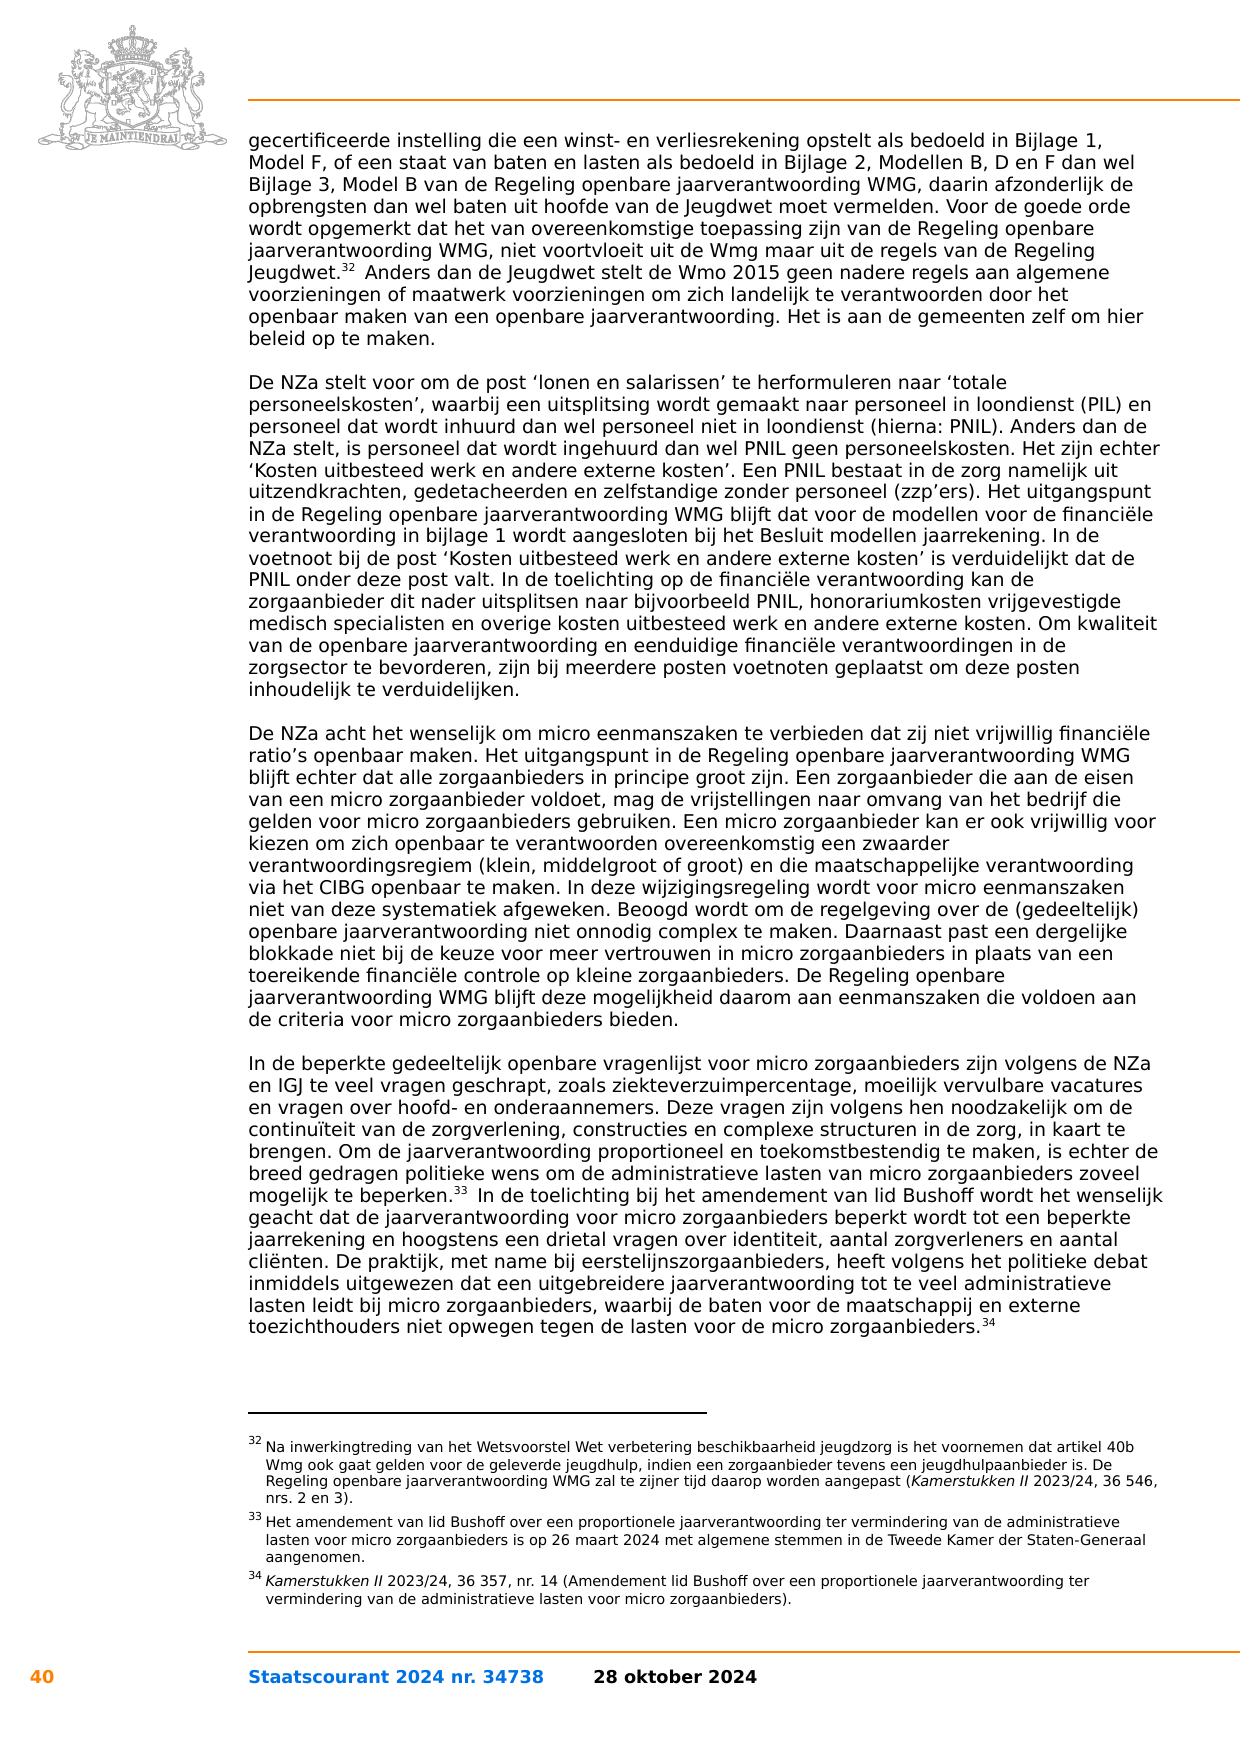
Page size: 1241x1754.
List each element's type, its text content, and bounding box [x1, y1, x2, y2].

picture [38, 25, 227, 150]
text Kamerstukken II 2023/24, 36 357, nr. 14 (Amendement lid Bushoff over een proportionele jaarverantwoording ter vermindering van de administratieve lasten voor micro zorgaanbieders). [248, 1569, 1163, 1608]
text gecertificeerde instelling die een winst- en verliesrekening opstelt als bedoeld in Bijlage 1, Model F, of een staat van baten en lasten als bedoeld in Bijlage 2, Modellen B, D en F dan wel Bijlage 3, Model B van de Regeling openbare jaarverantwoording WMG, daarin afzonderlijk de opbrengsten dan wel baten uit hoofde van de Jeugdwet moet vermelden. Voor de goede orde wordt opgemerkt dat het van overeenkomstige toepassing zijn van de Regeling openbare jaarverantwoording WMG, niet voortvloeit uit de Wmg maar uit de regels van de Regeling Jeugdwet. Anders dan de Jeugdwet stelt de Wmo 2015 geen nadere regels aan algemene voorzieningen of maatwerk voorzieningen om zich landelijk te verantwoorden door het openbaar maken van een openbare jaarverantwoording. Het is aan de gemeenten zelf om hier beleid op te maken. [248, 130, 1163, 350]
text Na inwerkingtreding van het Wetsvoorstel Wet verbetering beschikbaarheid jeugdzorg is het voornemen dat artikel 40b Wmg ook gaat gelden voor de geleverde jeugdhulp, indien een zorgaanbieder tevens een jeugdhulpaanbieder is. De Regeling openbare jaarverantwoording WMG zal te zijner tijd daarop worden aangepast (Kamerstukken II 2023/24, 36 546, nrs. 2 en 3). [248, 1434, 1163, 1507]
text In de beperkte gedeeltelijk openbare vragenlijst voor micro zorgaanbieders zijn volgens de NZa en IGJ te veel vragen geschrapt, zoals ziekteverzuimpercentage, moeilijk vervulbare vacatures en vragen over hoofd- en onderaannemers. Deze vragen zijn volgens hen noodzakelijk om de continuïteit van de zorgverlening, constructies en complexe structuren in de zorg, in kaart te brengen. Om de jaarverantwoording proportioneel en toekomstbestendig te maken, is echter de breed gedragen politieke wens om de administratieve lasten van micro zorgaanbieders zoveel mogelijk te beperken. In de toelichting bij het amendement van lid Bushoff wordt het wenselijk geacht dat de jaarverantwoording voor micro zorgaanbieders beperkt wordt tot een beperkte jaarrekening en hoogstens een drietal vragen over identiteit, aantal zorgverleners en aantal cliënten. De praktijk, met name bij eerstelijnszorgaanbieders, heeft volgens het politieke debat inmiddels uitgewezen dat een uitgebreidere jaarverantwoording tot te veel administratieve lasten leidt bij micro zorgaanbieders, waarbij de baten voor de maatschappij en externe toezichthouders niet opwegen tegen de lasten voor de micro zorgaanbieders. [248, 1053, 1163, 1338]
text De NZa acht het wenselijk om micro eenmanszaken te verbieden dat zij niet vrijwillig financiële ratio’s openbaar maken. Het uitgangspunt in de Regeling openbare jaarverantwoording WMG blijft echter dat alle zorgaanbieders in principe groot zijn. Een zorgaanbieder die aan de eisen van een micro zorgaanbieder voldoet, mag de vrijstellingen naar omvang van het bedrijf die gelden voor micro zorgaanbieders gebruiken. Een micro zorgaanbieder kan er ook vrijwillig voor kiezen om zich openbaar te verantwoorden overeenkomstig een zwaarder verantwoordingsregiem (klein, middelgroot of groot) en die maatschappelijke verantwoording via het CIBG openbaar te maken. In deze wijzigingsregeling wordt voor micro eenmanszaken niet van deze systematiek afgeweken. Beoogd wordt om de regelgeving over de (gedeeltelijk) openbare jaarverantwoording niet onnodig complex te maken. Daarnaast past een dergelijke blokkade niet bij de keuze voor meer vertrouwen in micro zorgaanbieders in plaats van een toereikende financiële controle op kleine zorgaanbieders. De Regeling openbare jaarverantwoording WMG blijft deze mogelijkheid daarom aan eenmanszaken die voldoen aan de criteria voor micro zorgaanbieders bieden. [248, 723, 1163, 1031]
text De NZa stelt voor om de post ‘lonen en salarissen’ te herformuleren naar ‘totale personeelskosten’, waarbij een uitsplitsing wordt gemaakt naar personeel in loondienst (PIL) en personeel dat wordt inhuurd dan wel personeel niet in loondienst (hierna: PNIL). Anders dan de NZa stelt, is personeel dat wordt ingehuurd dan wel PNIL geen personeelskosten. Het zijn echter ‘Kosten uitbesteed werk en andere externe kosten’. Een PNIL bestaat in de zorg namelijk uit uitzendkrachten, gedetacheerden en zelfstandige zonder personeel (zzp’ers). Het uitgangspunt in de Regeling openbare jaarverantwoording WMG blijft dat voor de modellen voor de financiële verantwoording in bijlage 1 wordt aangesloten bij het Besluit modellen jaarrekening. In de voetnoot bij de post ‘Kosten uitbesteed werk en andere externe kosten’ is verduidelijkt dat de PNIL onder deze post valt. In de toelichting op de financiële verantwoording kan de zorgaanbieder dit nader uitsplitsen naar bijvoorbeeld PNIL, honorariumkosten vrijgevestigde medisch specialisten en overige kosten uitbesteed werk en andere externe kosten. Om kwaliteit van de openbare jaarverantwoording en eenduidige financiële verantwoordingen in de zorgsector te bevorderen, zijn bij meerdere posten voetnoten geplaatst om deze posten inhoudelijk te verduidelijken. [248, 372, 1163, 701]
text Het amendement van lid Bushoff over een proportionele jaarverantwoording ter vermindering van de administratieve lasten voor micro zorgaanbieders is op 26 maart 2024 met algemene stemmen in de Tweede Kamer der Staten-Generaal aangenomen. [248, 1510, 1163, 1566]
